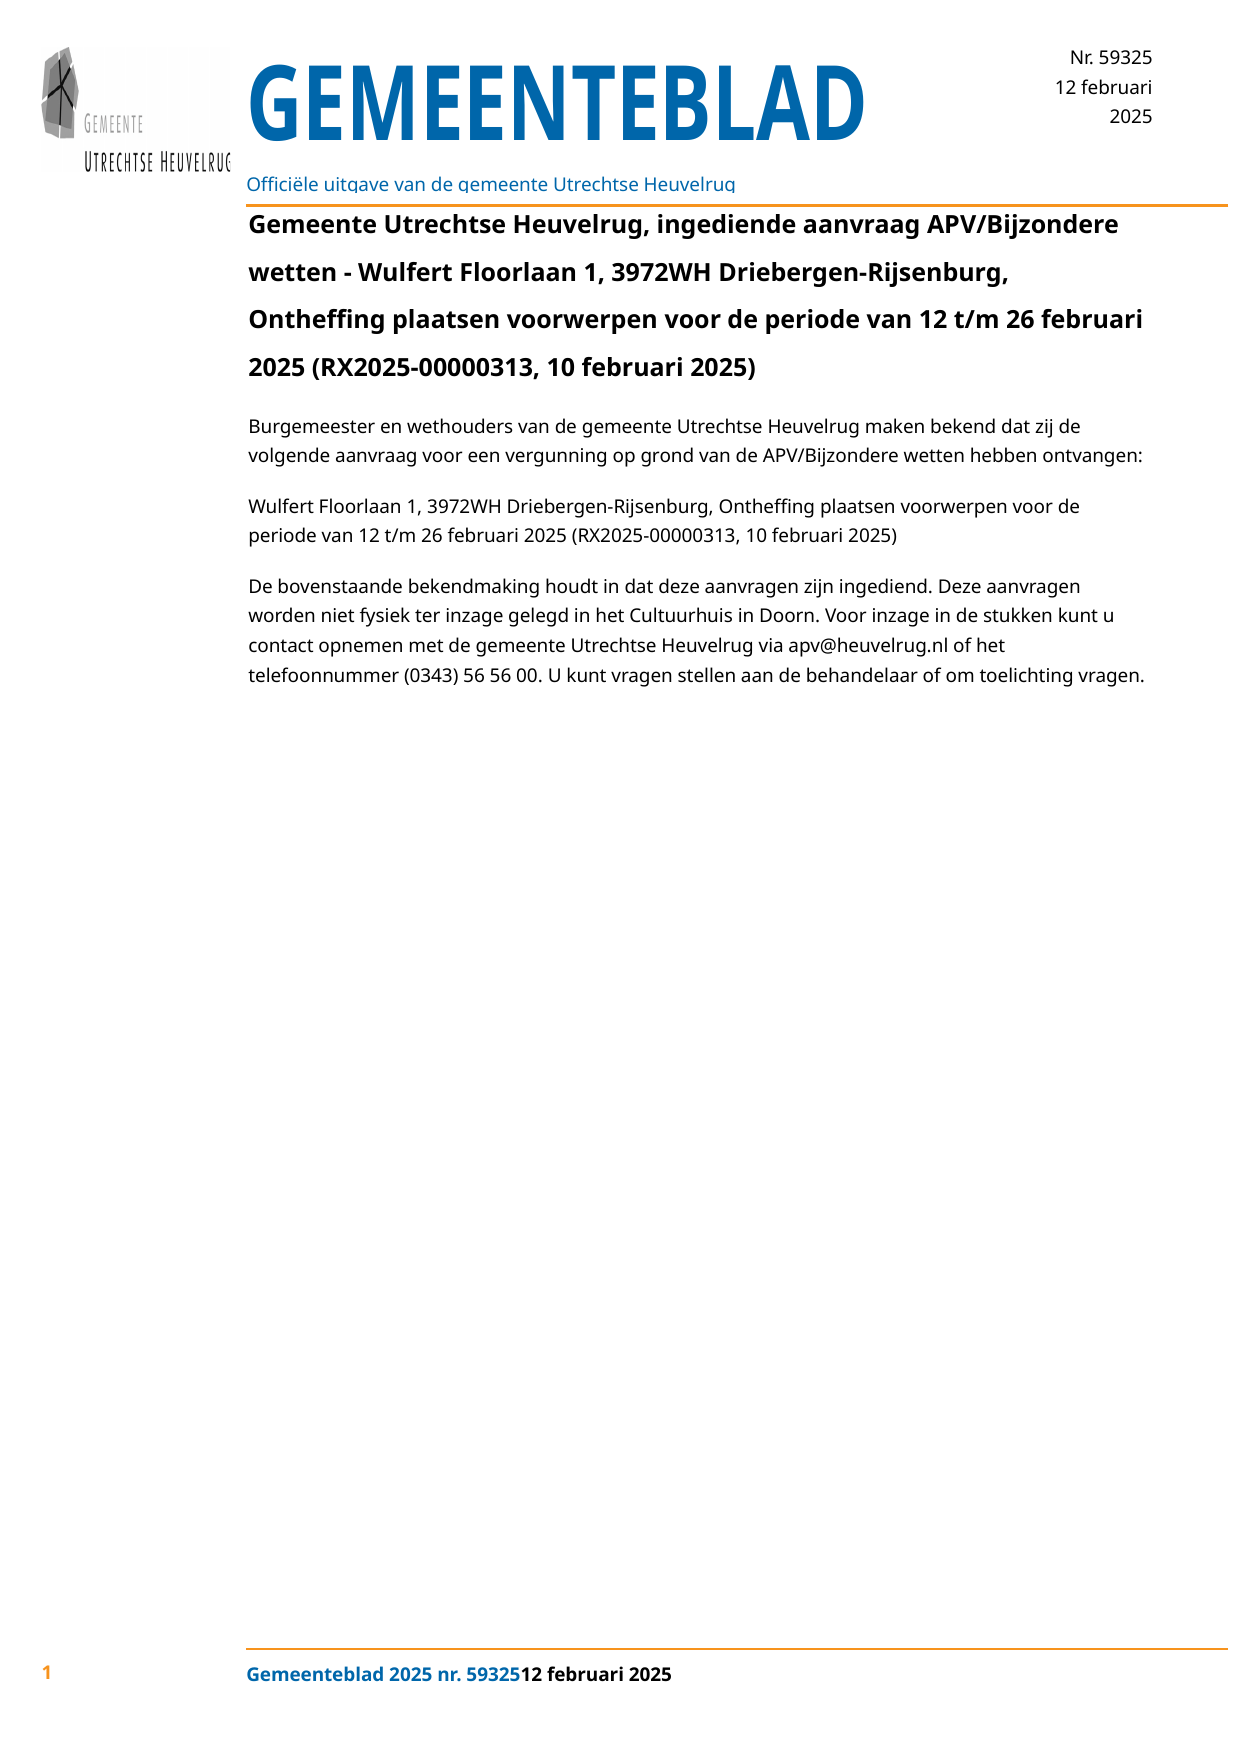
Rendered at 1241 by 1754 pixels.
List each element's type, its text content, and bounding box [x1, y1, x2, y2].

text Gemeente Utrechtse Heuvelrug, ingediende aanvraag APV/Bijzondere wetten - Wulfert Floorlaan 1, 3972WH Driebergen-Rijsenburg, Ontheffing plaatsen voorwerpen voor de periode van 12 t/m 26 februari 2025 (RX2025-00000313, 10 februari 2025) [248, 207, 1152, 384]
text Burgemeester en wethouders van de gemeente Utrechtse Heuvelrug maken bekend dat zij de volgende aanvraag voor een vergunning op grond van de APV/Bijzondere wetten hebben ontvangen: [248, 413, 1152, 468]
text Wulfert Floorlaan 1, 3972WH Driebergen-Rijsenburg, Ontheffing plaatsen voorwerpen voor de periode van 12 t/m 26 februari 2025 (RX2025-00000313, 10 februari 2025) [248, 493, 1152, 548]
picture [41, 47, 231, 172]
text De bovenstaande bekendmaking houdt in dat deze aanvragen zijn ingediend. Deze aanvragen worden niet fysiek ter inzage gelegd in het Cultuurhuis in Doorn. Voor inzage in de stukken kunt u contact opnemen met de gemeente Utrechtse Heuvelrug via apv@heuvelrug.nl of het telefoonnummer (0343) 56 56 00. U kunt vragen stellen aan de behandelaar of om toelichting vragen. [248, 573, 1152, 688]
